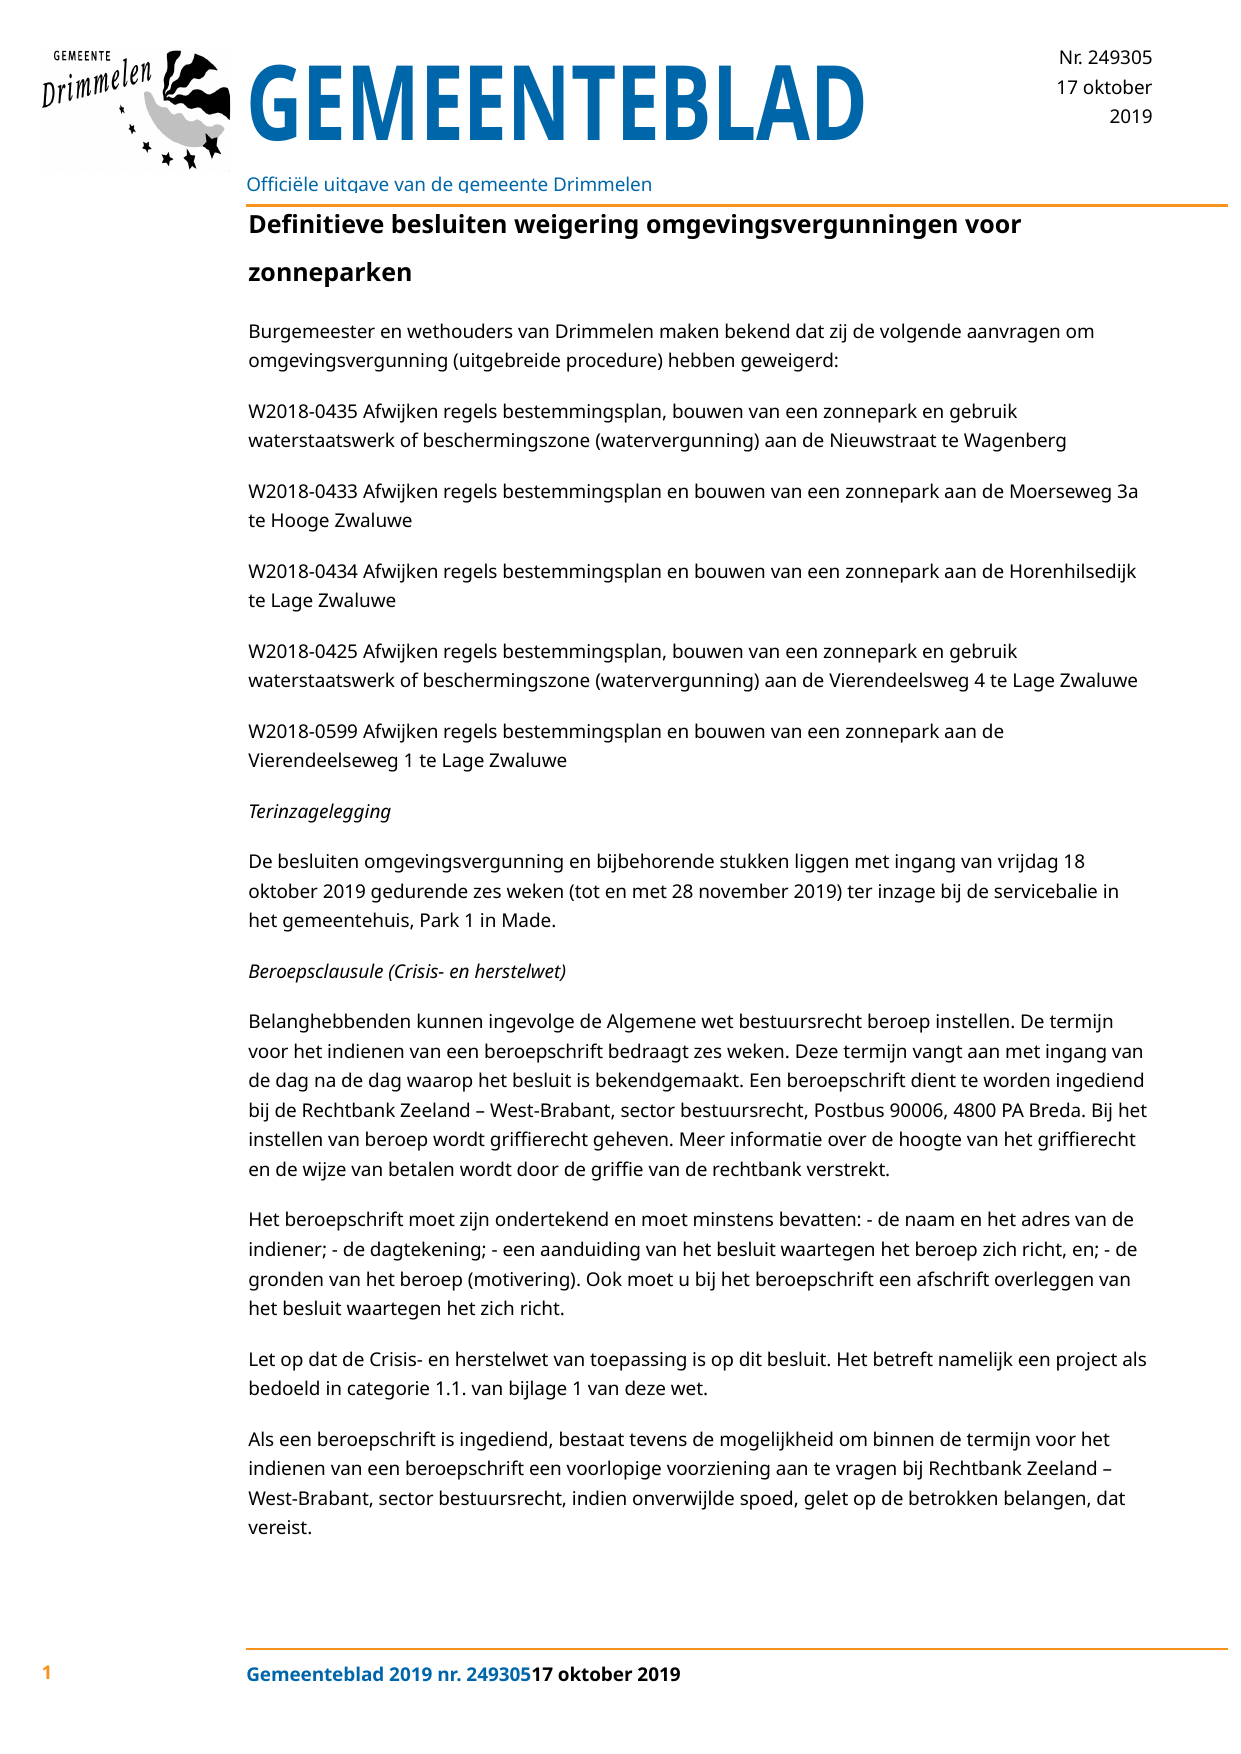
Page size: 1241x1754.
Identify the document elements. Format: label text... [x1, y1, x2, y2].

text Definitieve besluiten weigering omgevingsvergunningen voor zonneparken [248, 207, 1152, 288]
text Als een beroepschrift is ingediend, bestaat tevens de mogelijkheid om binnen de termijn voor het indienen van een beroepschrift een voorlopige voorziening aan te vragen bij Rechtbank Zeeland – West-Brabant, sector bestuursrecht, indien onverwijlde spoed, gelet op de betrokken belangen, dat vereist. [248, 1426, 1152, 1540]
text W2018-0425 Afwijken regels bestemmingsplan, bouwen van een zonnepark en gebruik waterstaatswerk of beschermingszone (watervergunning) aan de Vierendeelsweg 4 te Lage Zwaluwe [248, 638, 1152, 693]
text W2018-0599 Afwijken regels bestemmingsplan en bouwen van een zonnepark aan de Vierendeelseweg 1 te Lage Zwaluwe [248, 718, 1152, 773]
picture [41, 47, 231, 172]
text Burgemeester en wethouders van Drimmelen maken bekend dat zij de volgende aanvragen om omgevingsvergunning (uitgebreide procedure) hebben geweigerd: [248, 318, 1152, 373]
text Het beroepschrift moet zijn ondertekend en moet minstens bevatten: - de naam en het adres van de indiener; - de dagtekening; - een aanduiding van het besluit waartegen het beroep zich richt, en; - de gronden van het beroep (motivering). Ook moet u bij het beroepschrift een afschrift overleggen van het besluit waartegen het zich richt. [248, 1207, 1152, 1321]
text Beroepsclausule (Crisis- en herstelwet) [248, 958, 1152, 984]
text Let op dat de Crisis- en herstelwet van toepassing is op dit besluit. Het betreft namelijk een project als bedoeld in categorie 1.1. van bijlage 1 van deze wet. [248, 1346, 1152, 1401]
text W2018-0433 Afwijken regels bestemmingsplan en bouwen van een zonnepark aan de Moerseweg 3a te Hooge Zwaluwe [248, 478, 1152, 533]
text W2018-0434 Afwijken regels bestemmingsplan en bouwen van een zonnepark aan de Horenhilsedijk te Lage Zwaluwe [248, 558, 1152, 613]
text Terinzagelegging [248, 798, 1152, 824]
text De besluiten omgevingsvergunning en bijbehorende stukken liggen met ingang van vrijdag 18 oktober 2019 gedurende zes weken (tot en met 28 november 2019) ter inzage bij de servicebalie in het gemeentehuis, Park 1 in Made. [248, 848, 1152, 933]
text Belanghebbenden kunnen ingevolge de Algemene wet bestuursrecht beroep instellen. De termijn voor het indienen van een beroepschrift bedraagt zes weken. Deze termijn vangt aan met ingang van de dag na de dag waarop het besluit is bekendgemaakt. Een beroepschrift dient te worden ingediend bij de Rechtbank Zeeland – West-Brabant, sector bestuursrecht, Postbus 90006, 4800 PA Breda. Bij het instellen van beroep wordt griffierecht geheven. Meer informatie over de hoogte van het griffierecht en de wijze van betalen wordt door de griffie van de rechtbank verstrekt. [248, 1008, 1152, 1182]
text W2018-0435 Afwijken regels bestemmingsplan, bouwen van een zonnepark en gebruik waterstaatswerk of beschermingszone (watervergunning) aan de Nieuwstraat te Wagenberg [248, 398, 1152, 453]
